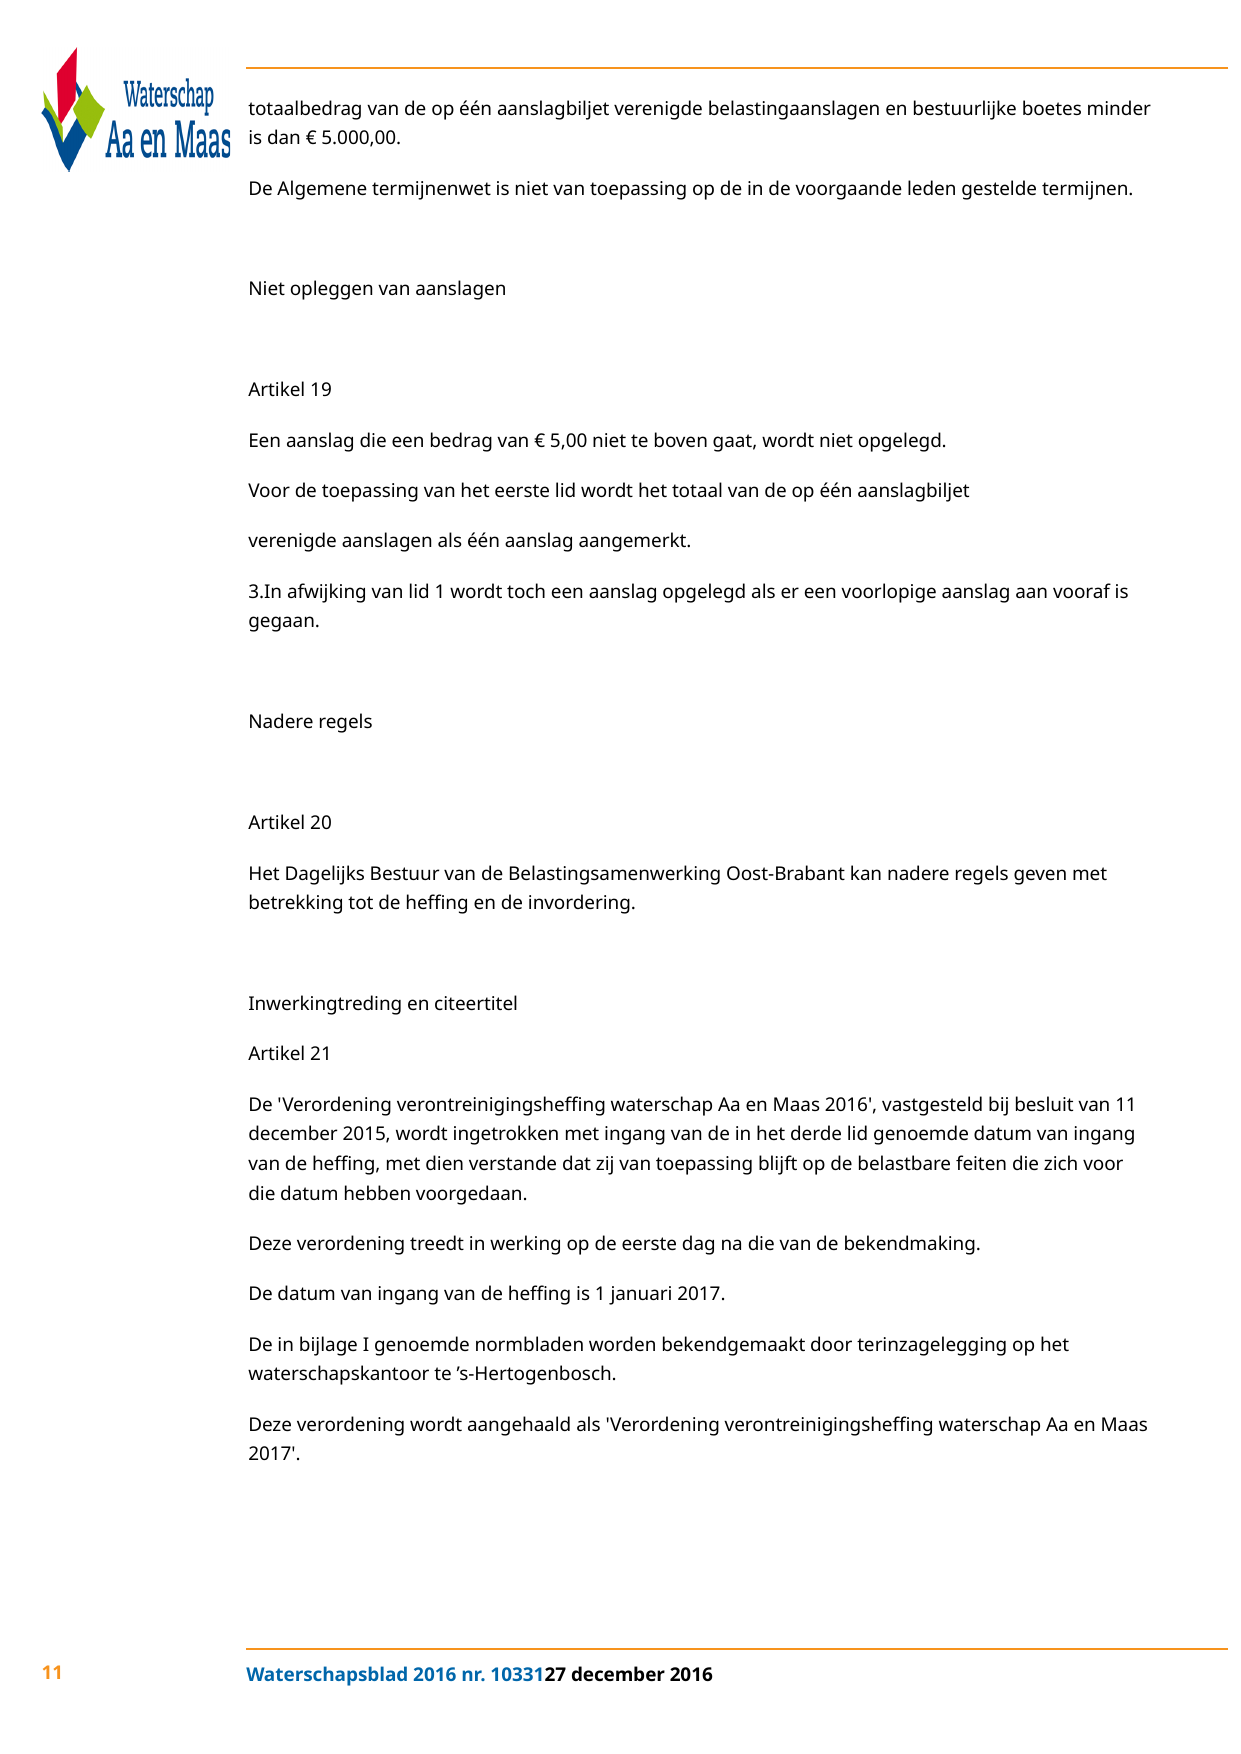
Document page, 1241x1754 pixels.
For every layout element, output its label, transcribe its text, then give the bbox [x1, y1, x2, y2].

text De datum van ingang van de heffing is 1 januari 2017. [248, 1281, 1152, 1306]
text De in bijlage I genoemde normbladen worden bekendgemaakt door terinzagelegging op het waterschapskantoor te ’s-Hertogenbosch. [248, 1331, 1152, 1386]
text Inwerkingtreding en citeertitel [248, 990, 1152, 1016]
text Deze verordening treedt in werking op de eerste dag na die van de bekendmaking. [248, 1230, 1152, 1256]
text Het Dagelijks Bestuur van de Belastingsamenwerking Oost-Brabant kan nadere regels geven met betrekking tot de heffing en de invordering. [248, 860, 1152, 915]
text Deze verordening wordt aangehaald als 'Verordening verontreinigingsheffing waterschap Aa en Maas 2017'. [248, 1411, 1152, 1466]
text Nadere regels [248, 708, 1152, 734]
text verenigde aanslagen als één aanslag aangemerkt. [248, 528, 1152, 553]
text Artikel 19 [248, 376, 1152, 402]
text Artikel 20 [248, 809, 1152, 835]
text Artikel 21 [248, 1041, 1152, 1066]
text 3.In afwijking van lid 1 wordt toch een aanslag opgelegd als er een voorlopige aanslag aan vooraf is gegaan. [248, 578, 1152, 633]
text totaalbedrag van de op één aanslagbiljet verenigde belastingaanslagen en bestuurlijke boetes minder is dan € 5.000,00. [248, 95, 1152, 150]
text Niet opleggen van aanslagen [248, 276, 1152, 301]
text De Algemene termijnenwet is niet van toepassing op de in de voorgaande leden gestelde termijnen. [248, 175, 1152, 201]
text De 'Verordening verontreinigingsheffing waterschap Aa en Maas 2016', vastgesteld bij besluit van 11 december 2015, wordt ingetrokken met ingang van de in het derde lid genoemde datum van ingang van de heffing, met dien verstande dat zij van toepassing blijft op de belastbare feiten die zich voor die datum hebben voorgedaan. [248, 1091, 1152, 1206]
text Voor de toepassing van het eerste lid wordt het totaal van de op één aanslagbiljet [248, 477, 1152, 503]
text Een aanslag die een bedrag van € 5,00 niet te boven gaat, wordt niet opgelegd. [248, 427, 1152, 453]
picture [41, 47, 231, 172]
